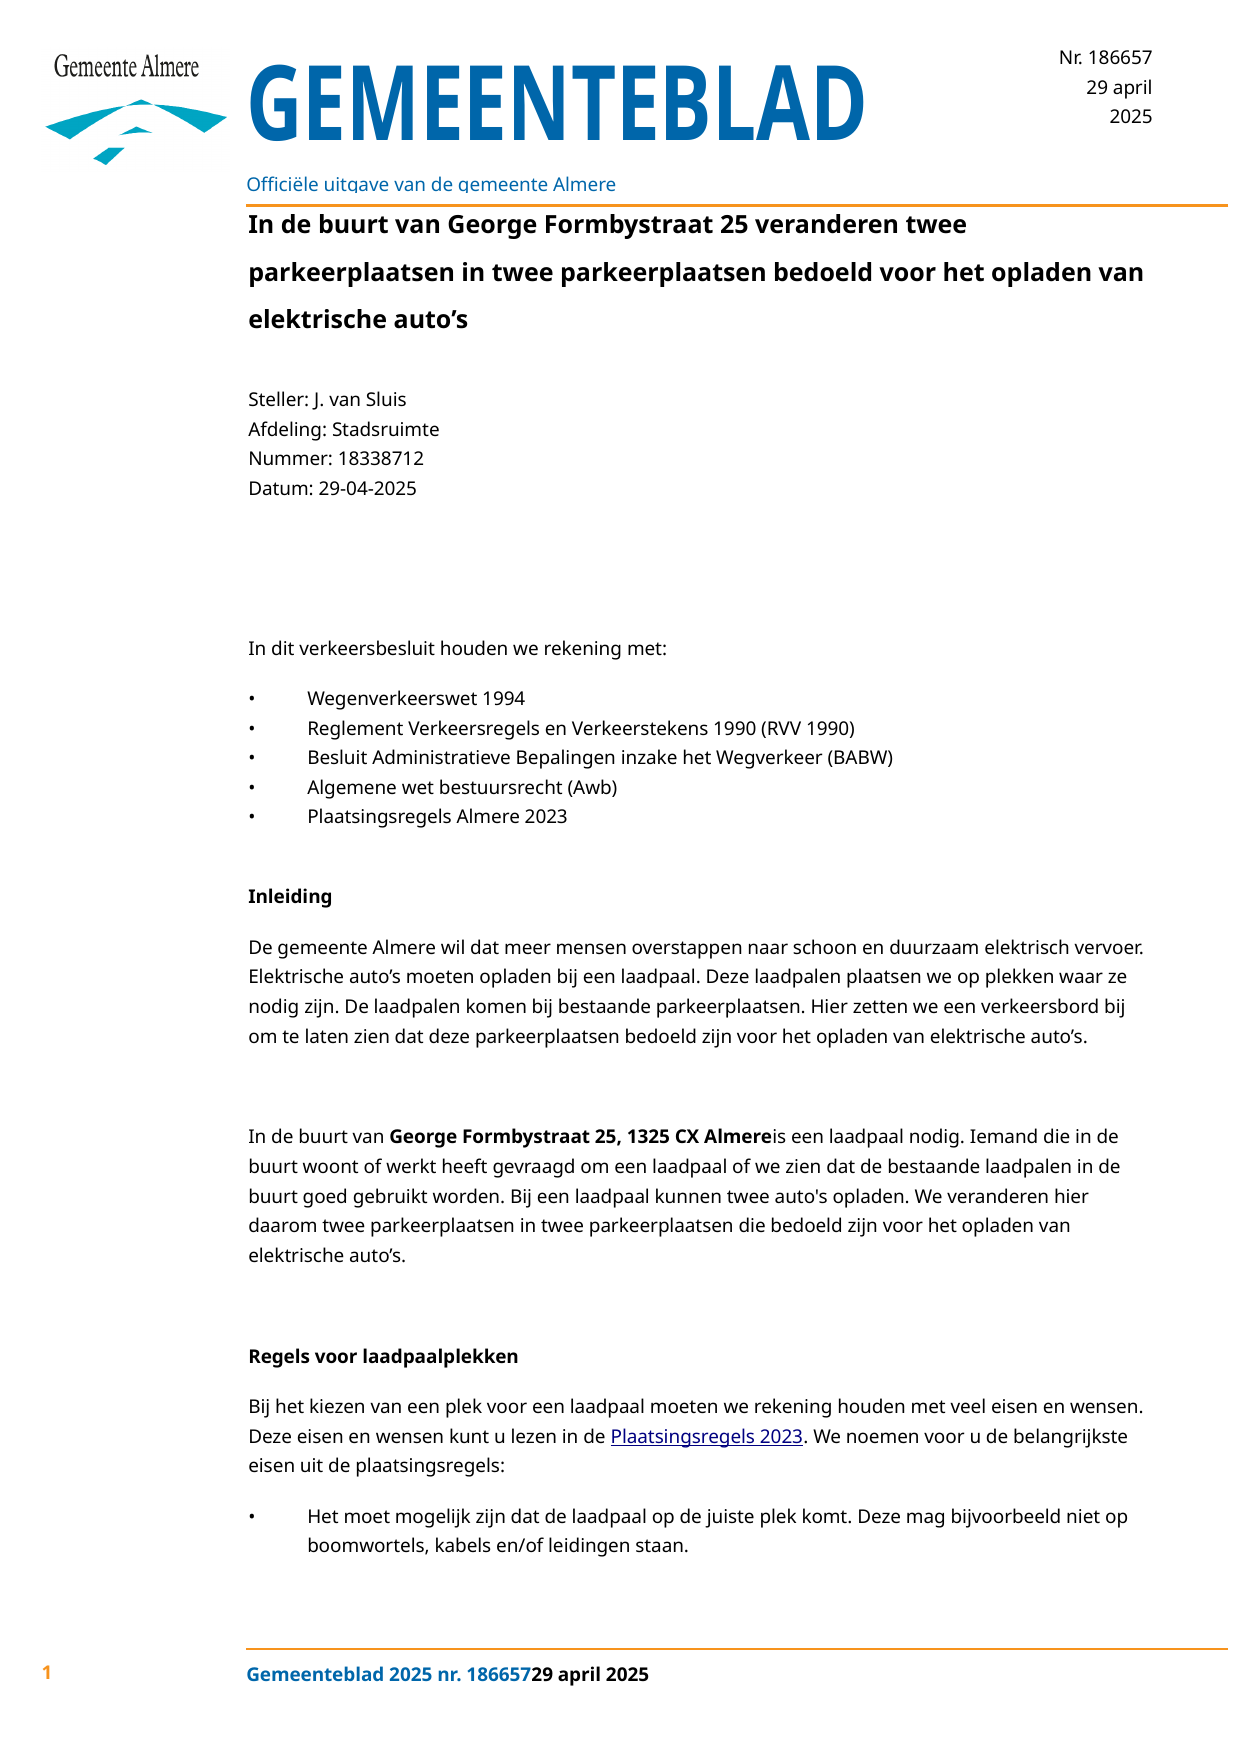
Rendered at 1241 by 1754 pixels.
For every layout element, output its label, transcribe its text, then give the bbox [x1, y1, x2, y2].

list Het moet mogelijk zijn dat de laadpaal op de juiste plek komt. Deze mag bijvoorbeeld niet op [248, 1503, 1152, 1529]
text De gemeente Almere wil dat meer mensen overstappen naar schoon en duurzaam elektrisch vervoer. Elektrische auto’s moeten opladen bij een laadpaal. Deze laadpalen plaatsen we op plekken waar ze nodig zijn. De laadpalen komen bij bestaande parkeerplaatsen. Hier zetten we een verkeersbord bij om te laten zien dat deze parkeerplaatsen bedoeld zijn voor het opladen van elektrische auto’s. [248, 934, 1152, 1049]
text Bij het kiezen van een plek voor een laadpaal moeten we rekening houden met veel eisen en wensen. Deze eisen en wensen kunt u lezen in de Plaatsingsregels 2023. We noemen voor u de belangrijkste eisen uit de plaatsingsregels: [248, 1393, 1152, 1478]
list Besluit Administratieve Bepalingen inzake het Wegverkeer (BABW) [248, 744, 1152, 770]
list Reglement Verkeersregels en Verkeerstekens 1990 (RVV 1990) [248, 715, 1152, 741]
text In de buurt van George Formbystraat 25 veranderen twee parkeerplaatsen in twee parkeerplaatsen bedoeld voor het opladen van elektrische auto’s [248, 207, 1152, 336]
list boomwortels, kabels en/of leidingen staan. [248, 1532, 1152, 1558]
list Wegenverkeerswet 1994 [248, 685, 1152, 711]
text In dit verkeersbesluit houden we rekening met: [248, 635, 1152, 661]
text Afdeling: Stadsruimte [248, 416, 1152, 442]
text Regels voor laadpaalplekken [248, 1343, 1152, 1369]
picture [41, 47, 231, 172]
text Inleiding [248, 884, 1152, 909]
text Steller: J. van Sluis [248, 386, 1152, 412]
text Nummer: 18338712 [248, 445, 1152, 471]
list Algemene wet bestuursrecht (Awb) [248, 774, 1152, 800]
text Datum: 29-04-2025 [248, 475, 1152, 501]
text In de buurt van George Formbystraat 25, 1325 CX Almereis een laadpaal nodig. Iemand die in de buurt woont of werkt heeft gevraagd om een laadpaal of we zien dat de bestaande laadpalen in de buurt goed gebruikt worden. Bij een laadpaal kunnen twee auto's opladen. We veranderen hier daarom twee parkeerplaatsen in twee parkeerplaatsen die bedoeld zijn voor het opladen van elektrische auto’s. [248, 1124, 1152, 1268]
list Plaatsingsregels Almere 2023 [248, 804, 1152, 829]
